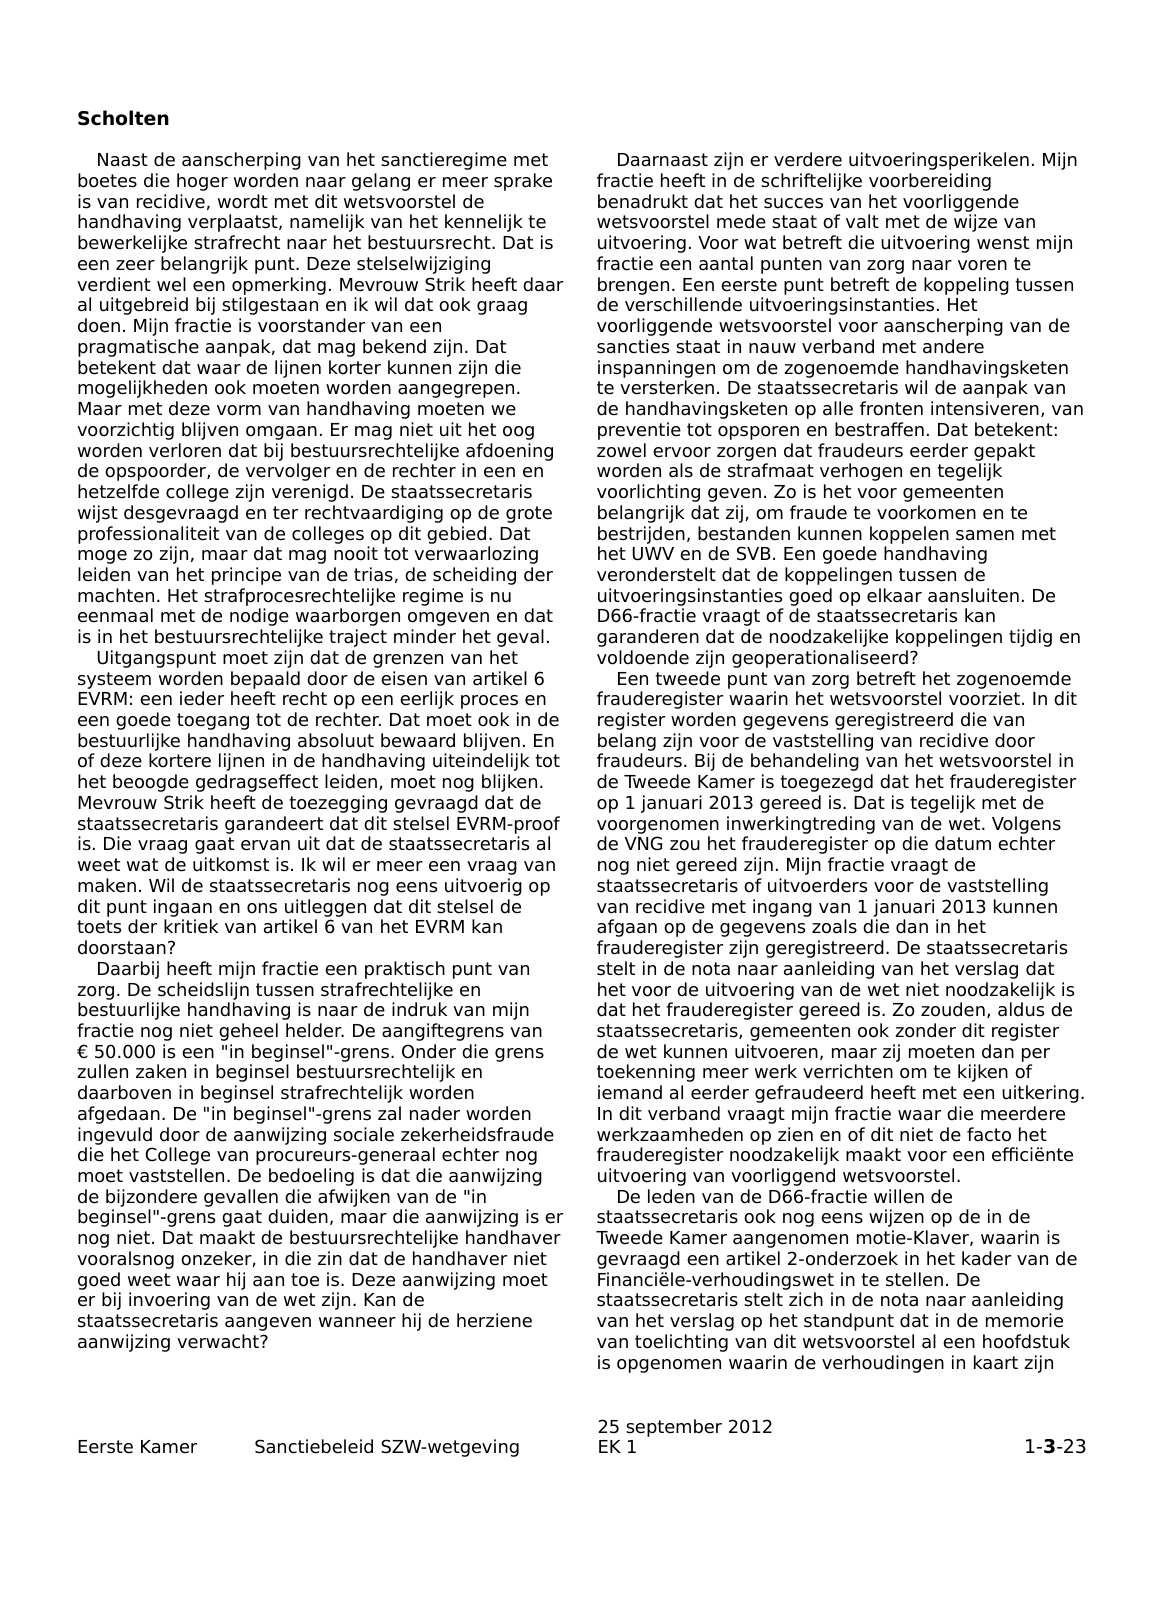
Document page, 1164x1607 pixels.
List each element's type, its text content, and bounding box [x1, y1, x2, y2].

text Daarbij heeft mijn fractie een praktisch punt van zorg. De scheidslijn tussen strafrechtelijke en bestuurlijke handhaving is naar de indruk van mijn fractie nog niet geheel helder. De aangiftegrens van € 50.000 is een "in beginsel"-grens. Onder die grens zullen zaken in beginsel bestuursrechtelijk en daarboven in beginsel strafrechtelijk worden afgedaan. De "in beginsel"-grens zal nader worden ingevuld door de aanwijzing sociale zekerheidsfraude die het College van procureurs-generaal echter nog moet vaststellen. De bedoeling is dat die aanwijzing de bijzondere gevallen die afwijken van de "in beginsel"-grens gaat duiden, maar die aanwijzing is er nog niet. Dat maakt de bestuursrechtelijke handhaver vooralsnog onzeker, in die zin dat de handhaver niet goed weet waar hij aan toe is. Deze aanwijzing moet er bij invoering van de wet zijn. Kan de staatssecretaris aangeven wanneer hij de herziene aanwijzing verwacht? [77, 959, 567, 1352]
text Naast de aanscherping van het sanctieregime met boetes die hoger worden naar gelang er meer sprake is van recidive, wordt met dit wetsvoorstel de handhaving verplaatst, namelijk van het kennelijk te bewerkelijke strafrecht naar het bestuursrecht. Dat is een zeer belangrijk punt. Deze stelselwijziging verdient wel een opmerking. Mevrouw Strik heeft daar al uitgebreid bij stilgestaan en ik wil dat ook graag doen. Mijn fractie is voorstander van een pragmatische aanpak, dat mag bekend zijn. Dat betekent dat waar de lijnen korter kunnen zijn die mogelijkheden ook moeten worden aangegrepen. Maar met deze vorm van handhaving moeten we voorzichtig blijven omgaan. Er mag niet uit het oog worden verloren dat bij bestuursrechtelijke afdoening de opspoorder, de vervolger en de rechter in een en hetzelfde college zijn verenigd. De staatssecretaris wijst desgevraagd en ter rechtvaardiging op de grote professionaliteit van de colleges op dit gebied. Dat moge zo zijn, maar dat mag nooit tot verwaarlozing leiden van het principe van de trias, de scheiding der machten. Het strafprocesrechtelijke regime is nu eenmaal met de nodige waarborgen omgeven en dat is in het bestuursrechtelijke traject minder het geval. [77, 150, 567, 648]
text Daarnaast zijn er verdere uitvoeringsperikelen. Mijn fractie heeft in de schriftelijke voorbereiding benadrukt dat het succes van het voorliggende wetsvoorstel mede staat of valt met de wijze van uitvoering. Voor wat betreft die uitvoering wenst mijn fractie een aantal punten van zorg naar voren te brengen. Een eerste punt betreft de koppeling tussen de verschillende uitvoeringsinstanties. Het voorliggende wetsvoorstel voor aanscherping van de sancties staat in nauw verband met andere inspanningen om de zogenoemde handhavingsketen te versterken. De staatssecretaris wil de aanpak van de handhavingsketen op alle fronten intensiveren, van preventie tot opsporen en bestraffen. Dat betekent: zowel ervoor zorgen dat fraudeurs eerder gepakt worden als de strafmaat verhogen en tegelijk voorlichting geven. Zo is het voor gemeenten belangrijk dat zij, om fraude te voorkomen en te bestrijden, bestanden kunnen koppelen samen met het UWV en de SVB. Een goede handhaving veronderstelt dat de koppelingen tussen de uitvoeringsinstanties goed op elkaar aansluiten. De D66-fractie vraagt of de staatssecretaris kan garanderen dat de noodzakelijke koppelingen tijdig en voldoende zijn geoperationaliseerd? [596, 150, 1087, 668]
text De leden van de D66-fractie willen de staatssecretaris ook nog eens wijzen op de in de Tweede Kamer aangenomen motie-Klaver, waarin is gevraagd een artikel 2-onderzoek in het kader van de Financiële-verhoudingswet in te stellen. De staatssecretaris stelt zich in de nota naar aanleiding van het verslag op het standpunt dat in de memorie van toelichting van dit wetsvoorstel al een hoofdstuk is opgenomen waarin de verhoudingen in kaart zijn [596, 1187, 1087, 1373]
text Uitgangspunt moet zijn dat de grenzen van het systeem worden bepaald door de eisen van artikel 6 EVRM: een ieder heeft recht op een eerlijk proces en een goede toegang tot de rechter. Dat moet ook in de bestuurlijke handhaving absoluut bewaard blijven. En of deze kortere lijnen in de handhaving uiteindelijk tot het beoogde gedragseffect leiden, moet nog blijken. Mevrouw Strik heeft de toezegging gevraagd dat de staatssecretaris garandeert dat dit stelsel EVRM-proof is. Die vraag gaat ervan uit dat de staatssecretaris al weet wat de uitkomst is. Ik wil er meer een vraag van maken. Wil de staatssecretaris nog eens uitvoerig op dit punt ingaan en ons uitleggen dat dit stelsel de toets der kritiek van artikel 6 van het EVRM kan doorstaan? [77, 648, 567, 959]
text Een tweede punt van zorg betreft het zogenoemde frauderegister waarin het wetsvoorstel voorziet. In dit register worden gegevens geregistreerd die van belang zijn voor de vaststelling van recidive door fraudeurs. Bij de behandeling van het wetsvoorstel in de Tweede Kamer is toegezegd dat het frauderegister op 1 januari 2013 gereed is. Dat is tegelijk met de voorgenomen inwerkingtreding van de wet. Volgens de VNG zou het frauderegister op die datum echter nog niet gereed zijn. Mijn fractie vraagt de staatssecretaris of uitvoerders voor de vaststelling van recidive met ingang van 1 januari 2013 kunnen afgaan op de gegevens zoals die dan in het frauderegister zijn geregistreerd. De staatssecretaris stelt in de nota naar aanleiding van het verslag dat het voor de uitvoering van de wet niet noodzakelijk is dat het frauderegister gereed is. Zo zouden, aldus de staatssecretaris, gemeenten ook zonder dit register de wet kunnen uitvoeren, maar zij moeten dan per toekenning meer werk verrichten om te kijken of iemand al eerder gefraudeerd heeft met een uitkering. In dit verband vraagt mijn fractie waar die meerdere werkzaamheden op zien en of dit niet de facto het frauderegister noodzakelijk maakt voor een efficiënte uitvoering van voorliggend wetsvoorstel. [596, 668, 1087, 1187]
